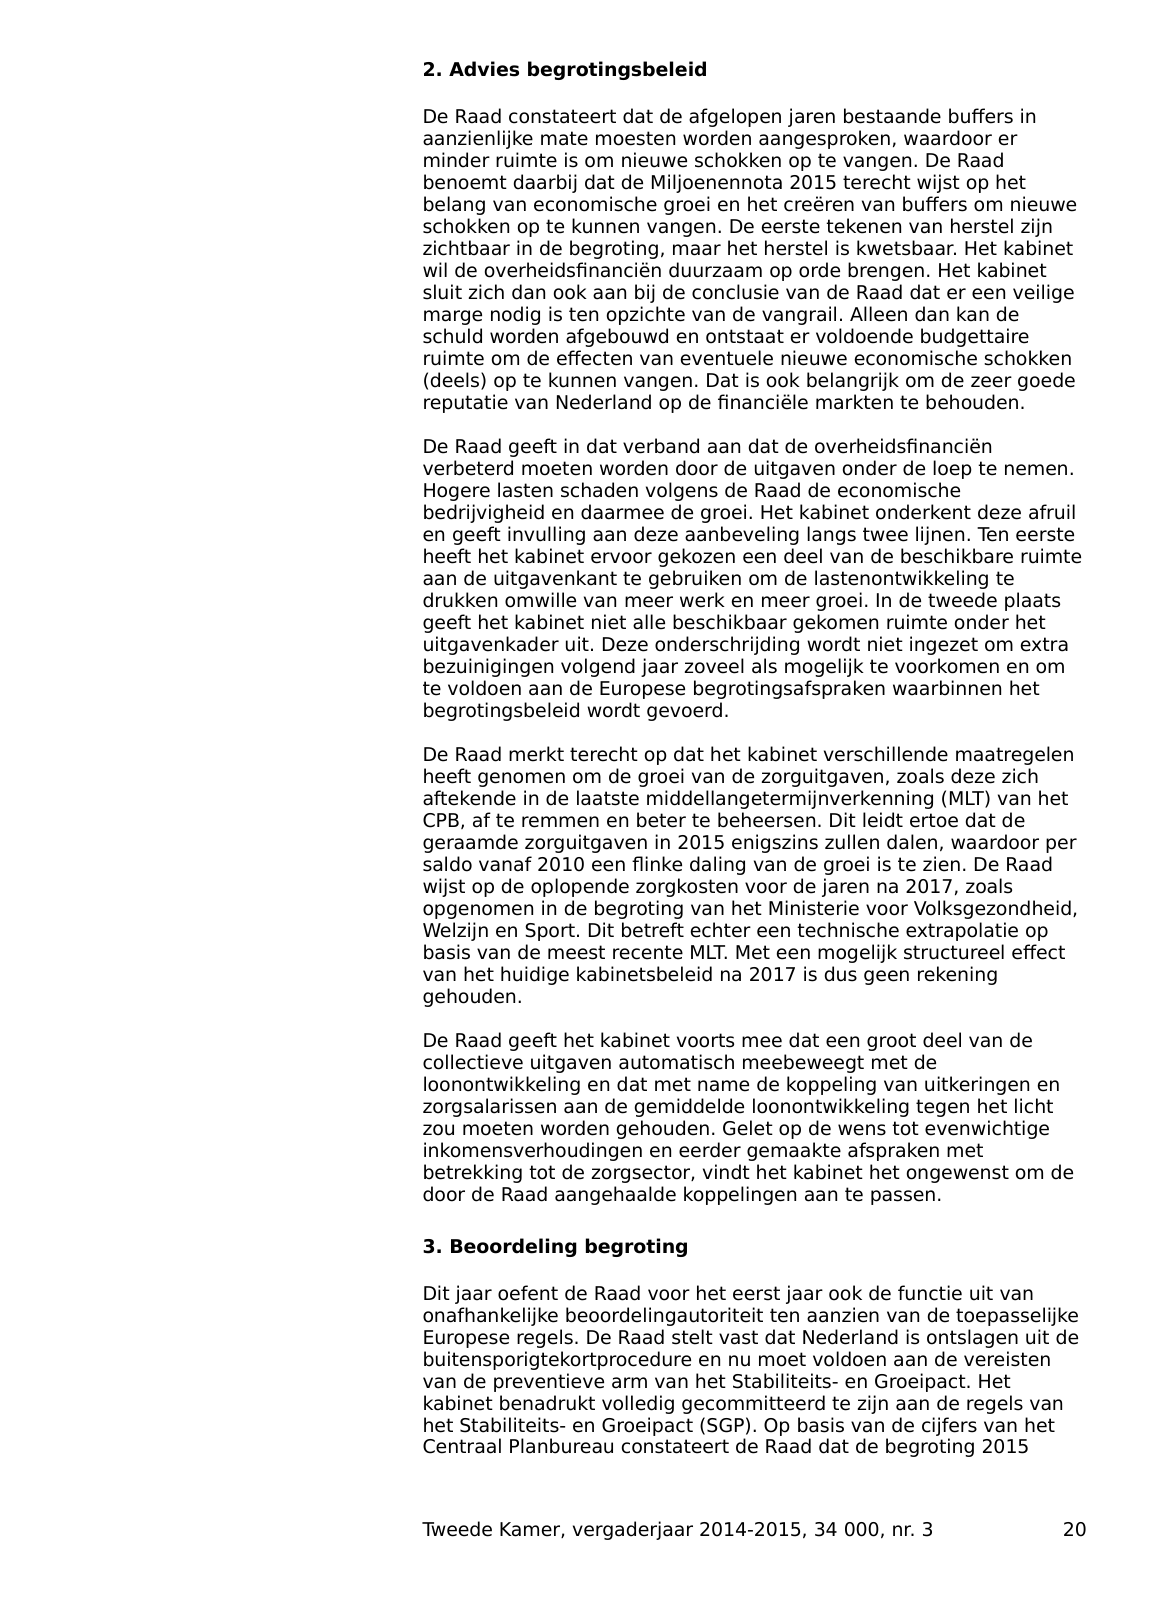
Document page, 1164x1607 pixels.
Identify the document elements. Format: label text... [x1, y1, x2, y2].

text Dit jaar oefent de Raad voor het eerst jaar ook de functie uit van onafhankelijke beoordelingautoriteit ten aanzien van de toepasselijke Europese regels. De Raad stelt vast dat Nederland is ontslagen uit de buitensporigtekortprocedure en nu moet voldoen aan de vereisten van de preventieve arm van het Stabiliteits- en Groeipact. Het kabinet benadrukt volledig gecommitteerd te zijn aan de regels van het Stabiliteits- en Groeipact (SGP). Op basis van de cijfers van het Centraal Planbureau constateert de Raad dat de begroting 2015 [422, 1283, 1087, 1458]
text De Raad geeft in dat verband aan dat de overheidsfinanciën verbeterd moeten worden door de uitgaven onder de loep te nemen. Hogere lasten schaden volgens de Raad de economische bedrijvigheid en daarmee de groei. Het kabinet onderkent deze afruil en geeft invulling aan deze aanbeveling langs twee lijnen. Ten eerste heeft het kabinet ervoor gekozen een deel van de beschikbare ruimte aan de uitgavenkant te gebruiken om de lastenontwikkeling te drukken omwille van meer werk en meer groei. In de tweede plaats geeft het kabinet niet alle beschikbaar gekomen ruimte onder het uitgavenkader uit. Deze onderschrijding wordt niet ingezet om extra bezuinigingen volgend jaar zoveel als mogelijk te voorkomen en om te voldoen aan de Europese begrotingsafspraken waarbinnen het begrotingsbeleid wordt gevoerd. [422, 436, 1087, 722]
text De Raad constateert dat de afgelopen jaren bestaande buffers in aanzienlijke mate moesten worden aangesproken, waardoor er minder ruimte is om nieuwe schokken op te vangen. De Raad benoemt daarbij dat de Miljoenennota 2015 terecht wijst op het belang van economische groei en het creëren van buffers om nieuwe schokken op te kunnen vangen. De eerste tekenen van herstel zijn zichtbaar in de begroting, maar het herstel is kwetsbaar. Het kabinet wil de overheidsfinanciën duurzaam op orde brengen. Het kabinet sluit zich dan ook aan bij de conclusie van de Raad dat er een veilige marge nodig is ten opzichte van de vangrail. Alleen dan kan de schuld worden afgebouwd en ontstaat er voldoende budgettaire ruimte om de effecten van eventuele nieuwe economische schokken (deels) op te kunnen vangen. Dat is ook belangrijk om de zeer goede reputatie van Nederland op de financiële markten te behouden. [422, 106, 1087, 414]
text De Raad merkt terecht op dat het kabinet verschillende maatregelen heeft genomen om de groei van de zorguitgaven, zoals deze zich aftekende in de laatste middellangetermijnverkenning (MLT) van het CPB, af te remmen en beter te beheersen. Dit leidt ertoe dat de geraamde zorguitgaven in 2015 enigszins zullen dalen, waardoor per saldo vanaf 2010 een flinke daling van de groei is te zien. De Raad wijst op de oplopende zorgkosten voor de jaren na 2017, zoals opgenomen in de begroting van het Ministerie voor Volksgezondheid, Welzijn en Sport. Dit betreft echter een technische extrapolatie op basis van de meest recente MLT. Met een mogelijk structureel effect van het huidige kabinetsbeleid na 2017 is dus geen rekening gehouden. [422, 744, 1087, 1008]
subtitle 2. Advies begrotingsbeleid [422, 59, 1087, 81]
subtitle 3. Beoordeling begroting [422, 1236, 1087, 1258]
text De Raad geeft het kabinet voorts mee dat een groot deel van de collectieve uitgaven automatisch meebeweegt met de loonontwikkeling en dat met name de koppeling van uitkeringen en zorgsalarissen aan de gemiddelde loonontwikkeling tegen het licht zou moeten worden gehouden. Gelet op de wens tot evenwichtige inkomensverhoudingen en eerder gemaakte afspraken met betrekking tot de zorgsector, vindt het kabinet het ongewenst om de door de Raad aangehaalde koppelingen aan te passen. [422, 1030, 1087, 1206]
